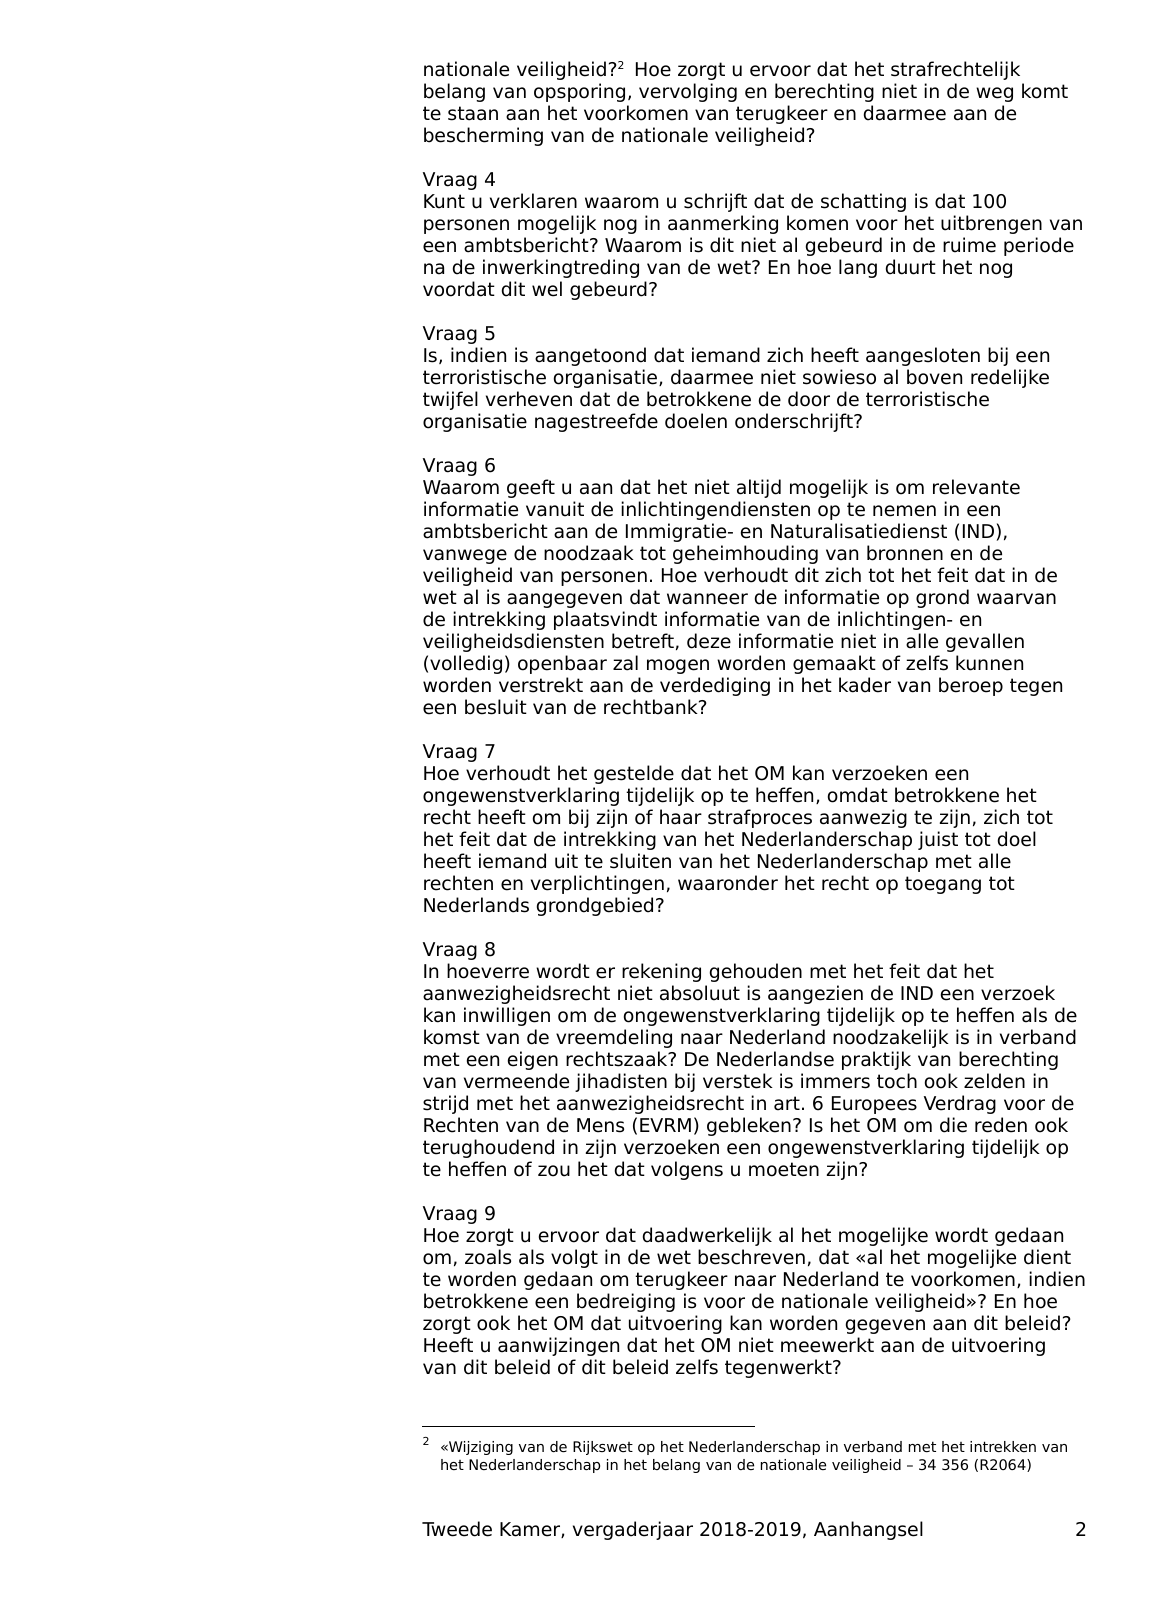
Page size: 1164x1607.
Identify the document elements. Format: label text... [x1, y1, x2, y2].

text Hoe verhoudt het gestelde dat het OM kan verzoeken een ongewenstverklaring tijdelijk op te heffen, omdat betrokkene het recht heeft om bij zijn of haar strafproces aanwezig te zijn, zich tot het feit dat de intrekking van het Nederlanderschap juist tot doel heeft iemand uit te sluiten van het Nederlanderschap met alle rechten en verplichtingen, waaronder het recht op toegang tot Nederlands grondgebied? [422, 763, 1087, 917]
text nationale veiligheid? Hoe zorgt u ervoor dat het strafrechtelijk belang van opsporing, vervolging en berechting niet in de weg komt te staan aan het voorkomen van terugkeer en daarmee aan de bescherming van de nationale veiligheid? [422, 59, 1087, 147]
text Vraag 9 [422, 1203, 1087, 1225]
text Is, indien is aangetoond dat iemand zich heeft aangesloten bij een terroristische organisatie, daarmee niet sowieso al boven redelijke twijfel verheven dat de betrokkene de door de terroristische organisatie nagestreefde doelen onderschrijft? [422, 345, 1087, 433]
text Vraag 4 [422, 169, 1087, 191]
text «Wijziging van de Rijkswet op het Nederlanderschap in verband met het intrekken van het Nederlanderschap in het belang van de nationale veiligheid – 34 356 (R2064) [422, 1435, 1087, 1474]
text Vraag 5 [422, 323, 1087, 345]
text In hoeverre wordt er rekening gehouden met het feit dat het aanwezigheidsrecht niet absoluut is aangezien de IND een verzoek kan inwilligen om de ongewenstverklaring tijdelijk op te heffen als de komst van de vreemdeling naar Nederland noodzakelijk is in verband met een eigen rechtszaak? De Nederlandse praktijk van berechting van vermeende jihadisten bij verstek is immers toch ook zelden in strijd met het aanwezigheidsrecht in art. 6 Europees Verdrag voor de Rechten van de Mens (EVRM) gebleken? Is het OM om die reden ook terughoudend in zijn verzoeken een ongewenstverklaring tijdelijk op te heffen of zou het dat volgens u moeten zijn? [422, 961, 1087, 1181]
text Vraag 8 [422, 939, 1087, 961]
text Hoe zorgt u ervoor dat daadwerkelijk al het mogelijke wordt gedaan om, zoals als volgt in de wet beschreven, dat «al het mogelijke dient te worden gedaan om terugkeer naar Nederland te voorkomen, indien betrokkene een bedreiging is voor de nationale veiligheid»? En hoe zorgt ook het OM dat uitvoering kan worden gegeven aan dit beleid? Heeft u aanwijzingen dat het OM niet meewerkt aan de uitvoering van dit beleid of dit beleid zelfs tegenwerkt? [422, 1225, 1087, 1379]
text Waarom geeft u aan dat het niet altijd mogelijk is om relevante informatie vanuit de inlichtingendiensten op te nemen in een ambtsbericht aan de Immigratie- en Naturalisatiedienst (IND), vanwege de noodzaak tot geheimhouding van bronnen en de veiligheid van personen. Hoe verhoudt dit zich tot het feit dat in de wet al is aangegeven dat wanneer de informatie op grond waarvan de intrekking plaatsvindt informatie van de inlichtingen- en veiligheidsdiensten betreft, deze informatie niet in alle gevallen (volledig) openbaar zal mogen worden gemaakt of zelfs kunnen worden verstrekt aan de verdediging in het kader van beroep tegen een besluit van de rechtbank? [422, 477, 1087, 719]
text Vraag 6 [422, 455, 1087, 477]
text Kunt u verklaren waarom u schrijft dat de schatting is dat 100 personen mogelijk nog in aanmerking komen voor het uitbrengen van een ambtsbericht? Waarom is dit niet al gebeurd in de ruime periode na de inwerkingtreding van de wet? En hoe lang duurt het nog voordat dit wel gebeurd? [422, 191, 1087, 301]
text Vraag 7 [422, 741, 1087, 763]
